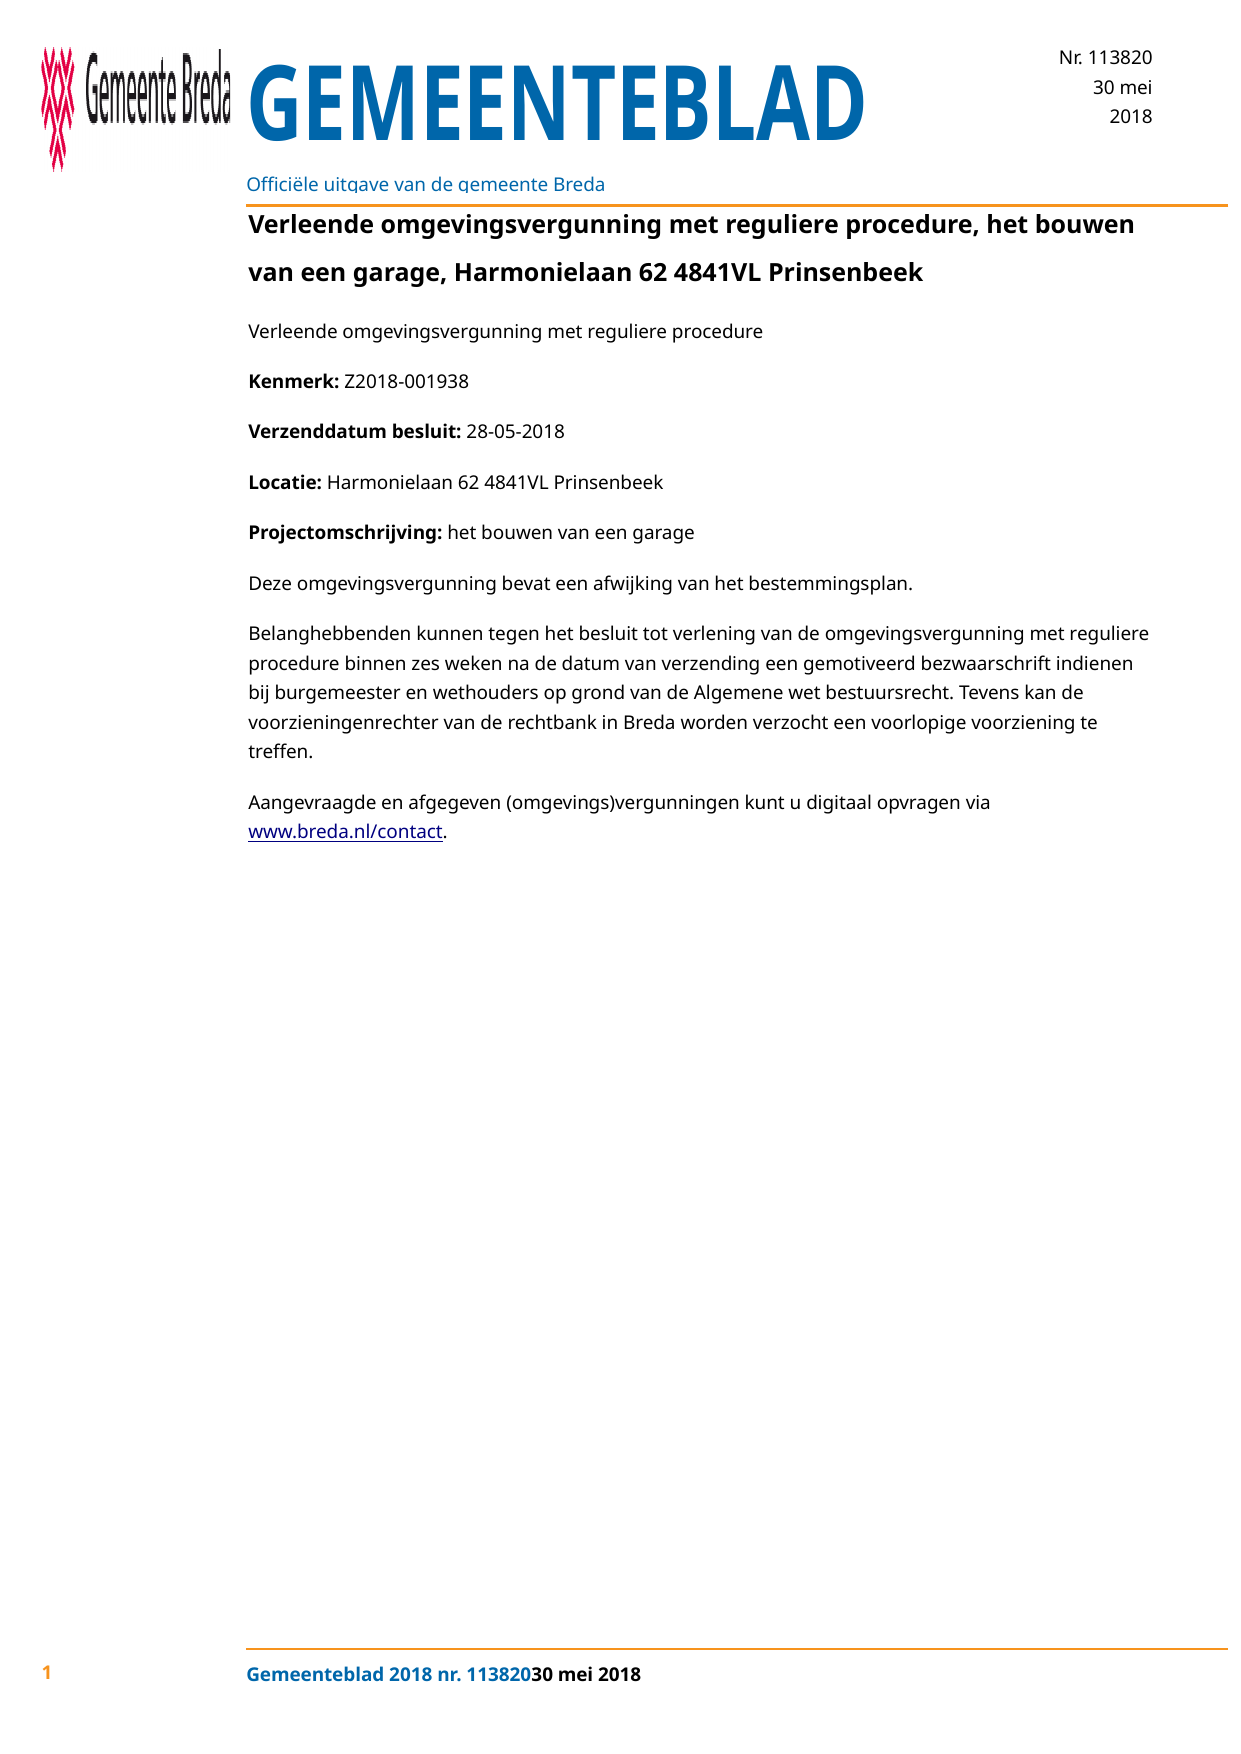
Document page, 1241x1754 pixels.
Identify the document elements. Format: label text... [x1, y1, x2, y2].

text Aangevraagde en afgegeven (omgevings)vergunningen kunt u digitaal opvragen via www.breda.nl/contact. [248, 789, 1152, 844]
text Projectomschrijving: het bouwen van een garage [248, 519, 1152, 545]
text Deze omgevingsvergunning bevat een afwijking van het bestemmingsplan. [248, 570, 1152, 596]
text Belanghebbenden kunnen tegen het besluit tot verlening van de omgevingsvergunning met reguliere procedure binnen zes weken na de datum van verzending een gemotiveerd bezwaarschrift indienen bij burgemeester en wethouders op grond van de Algemene wet bestuursrecht. Tevens kan de voorzieningenrechter van de rechtbank in Breda worden verzocht een voorlopige voorziening te treffen. [248, 620, 1152, 764]
text Verleende omgevingsvergunning met reguliere procedure [248, 318, 1152, 344]
text Kenmerk: Z2018-001938 [248, 368, 1152, 394]
text Verzenddatum besluit: 28-05-2018 [248, 419, 1152, 444]
text Locatie: Harmonielaan 62 4841VL Prinsenbeek [248, 469, 1152, 495]
picture [41, 47, 231, 172]
text Verleende omgevingsvergunning met reguliere procedure, het bouwen van een garage, Harmonielaan 62 4841VL Prinsenbeek [248, 207, 1152, 288]
